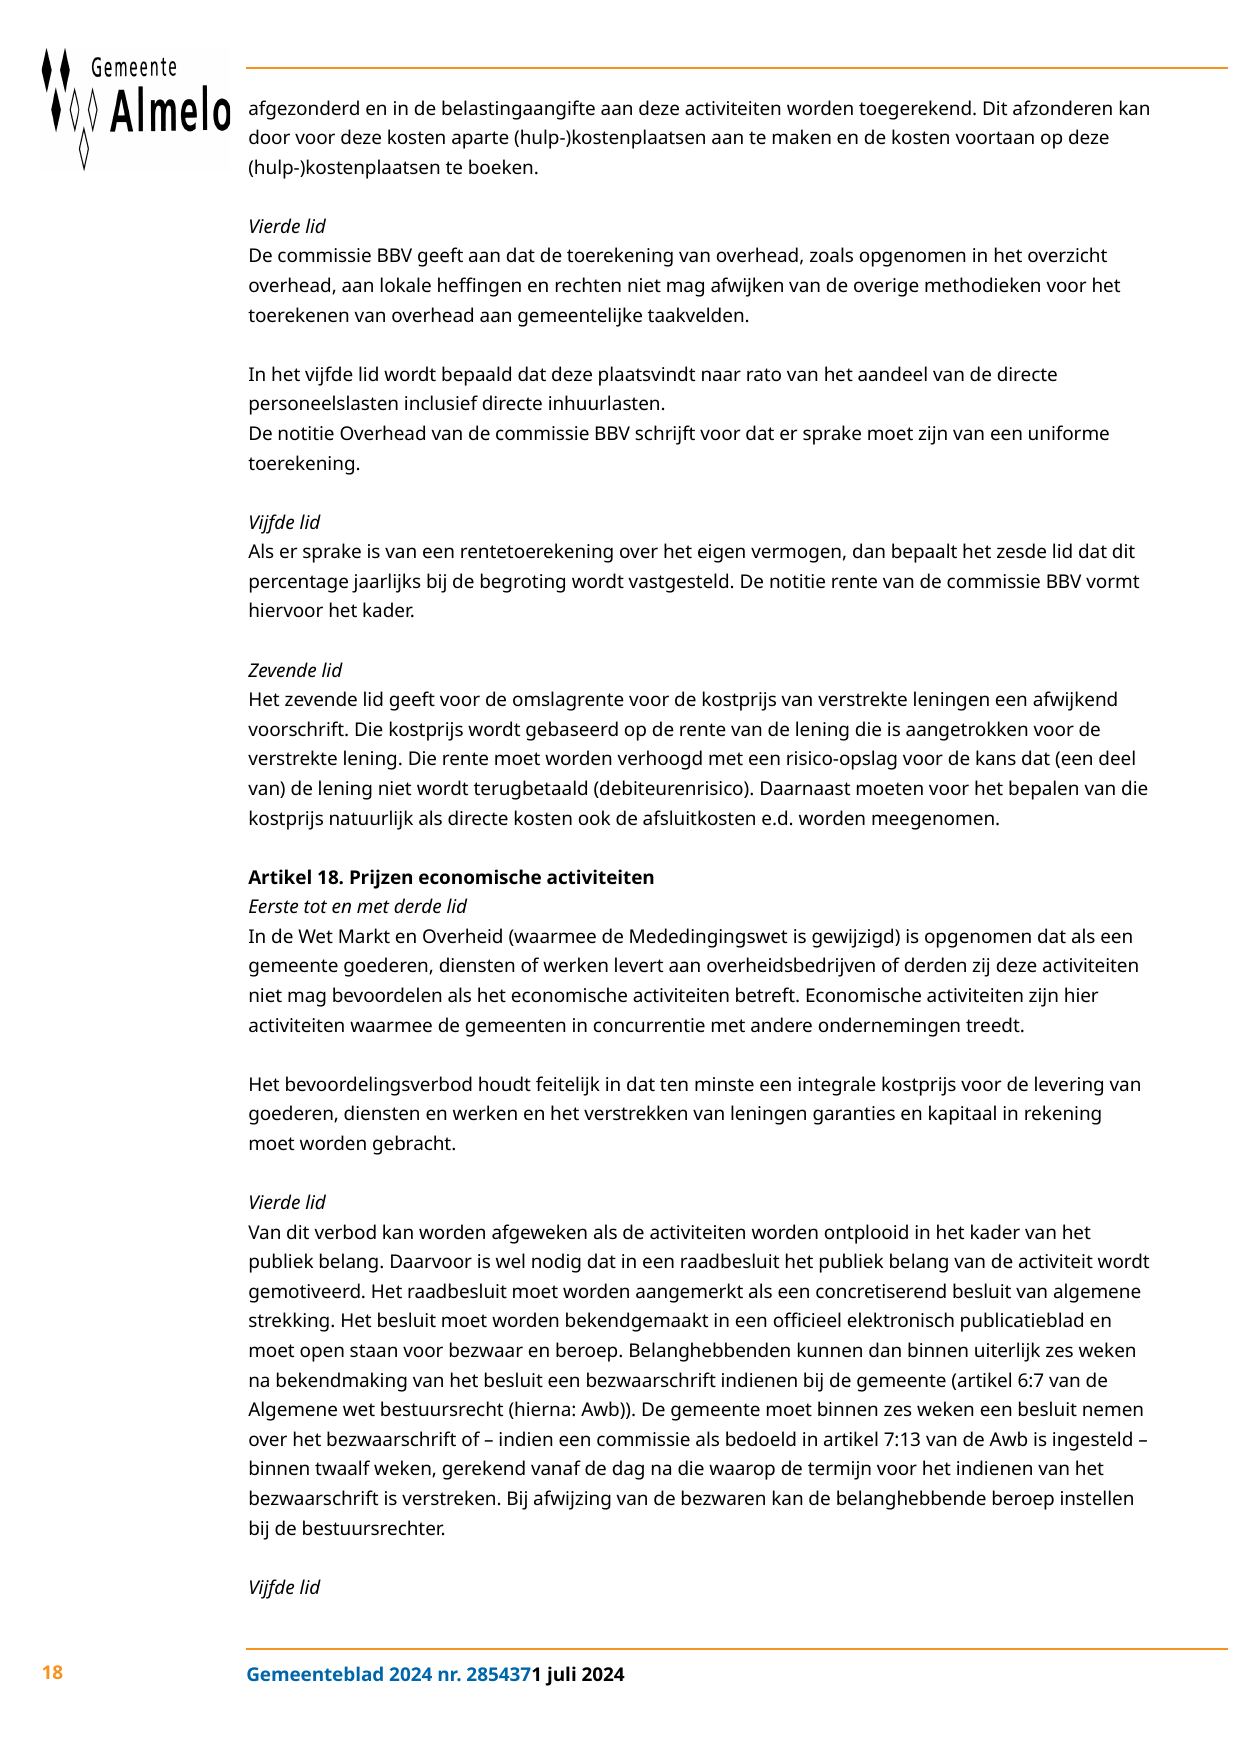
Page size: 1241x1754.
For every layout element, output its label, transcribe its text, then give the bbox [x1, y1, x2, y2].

text In de Wet Markt en Overheid (waarmee de Mededingingswet is gewijzigd) is opgenomen dat als een gemeente goederen, diensten of werken levert aan overheidsbedrijven of derden zij deze activiteiten niet mag bevoordelen als het economische activiteiten betreft. Economische activiteiten zijn hier activiteiten waarmee de gemeenten in concurrentie met andere ondernemingen treedt. [248, 923, 1152, 1038]
text Eerste tot en met derde lid [248, 893, 1152, 919]
text De commissie BBV geeft aan dat de toerekening van overhead, zoals opgenomen in het overzicht overhead, aan lokale heffingen en rechten niet mag afwijken van de overige methodieken voor het toerekenen van overhead aan gemeentelijke taakvelden. [248, 243, 1152, 328]
text Als er sprake is van een rentetoerekening over het eigen vermogen, dan bepaalt het zesde lid dat dit percentage jaarlijks bij de begroting wordt vastgesteld. De notitie rente van de commissie BBV vormt hiervoor het kader. [248, 538, 1152, 623]
text Artikel 18. Prijzen economische activiteiten [248, 864, 1152, 890]
text Het zevende lid geeft voor de omslagrente voor de kostprijs van verstrekte leningen een afwijkend voorschrift. Die kostprijs wordt gebaseerd op de rente van de lening die is aangetrokken voor de verstrekte lening. Die rente moet worden verhoogd met een risico-opslag voor de kans dat (een deel van) de lening niet wordt terugbetaald (debiteurenrisico). Daarnaast moeten voor het bepalen van die kostprijs natuurlijk als directe kosten ook de afsluitkosten e.d. worden meegenomen. [248, 686, 1152, 831]
text Zevende lid [248, 657, 1152, 683]
text De notitie Overhead van de commissie BBV schrijft voor dat er sprake moet zijn van een uniforme toerekening. [248, 420, 1152, 476]
text Het bevoordelingsverbod houdt feitelijk in dat ten minste een integrale kostprijs voor de levering van goederen, diensten en werken en het verstrekken van leningen garanties en kapitaal in rekening moet worden gebracht. [248, 1071, 1152, 1156]
text Vijfde lid [248, 1574, 1152, 1600]
text Vierde lid [248, 1189, 1152, 1215]
text Vijfde lid [248, 509, 1152, 535]
text In het vijfde lid wordt bepaald dat deze plaatsvindt naar rato van het aandeel van de directe personeelslasten inclusief directe inhuurlasten. [248, 361, 1152, 416]
text Van dit verbod kan worden afgeweken als de activiteiten worden ontplooid in het kader van het publiek belang. Daarvoor is wel nodig dat in een raadbesluit het publiek belang van de activiteit wordt gemotiveerd. Het raadbesluit moet worden aangemerkt als een concretiserend besluit van algemene strekking. Het besluit moet worden bekendgemaakt in een officieel elektronisch publicatieblad en moet open staan voor bezwaar en beroep. Belanghebbenden kunnen dan binnen uiterlijk zes weken na bekendmaking van het besluit een bezwaarschrift indienen bij de gemeente (artikel 6:7 van de Algemene wet bestuursrecht (hierna: Awb)). De gemeente moet binnen zes weken een besluit nemen over het bezwaarschrift of – indien een commissie als bedoeld in artikel 7:13 van de Awb is ingesteld – binnen twaalf weken, gerekend vanaf de dag na die waarop de termijn voor het indienen van het bezwaarschrift is verstreken. Bij afwijzing van de bezwaren kan de belanghebbende beroep instellen bij de bestuursrechter. [248, 1219, 1152, 1541]
picture [41, 47, 231, 172]
text Vierde lid [248, 213, 1152, 239]
text afgezonderd en in de belastingaangifte aan deze activiteiten worden toegerekend. Dit afzonderen kan door voor deze kosten aparte (hulp-)kostenplaatsen aan te maken en de kosten voortaan op deze (hulp-)kostenplaatsen te boeken. [248, 95, 1152, 180]
